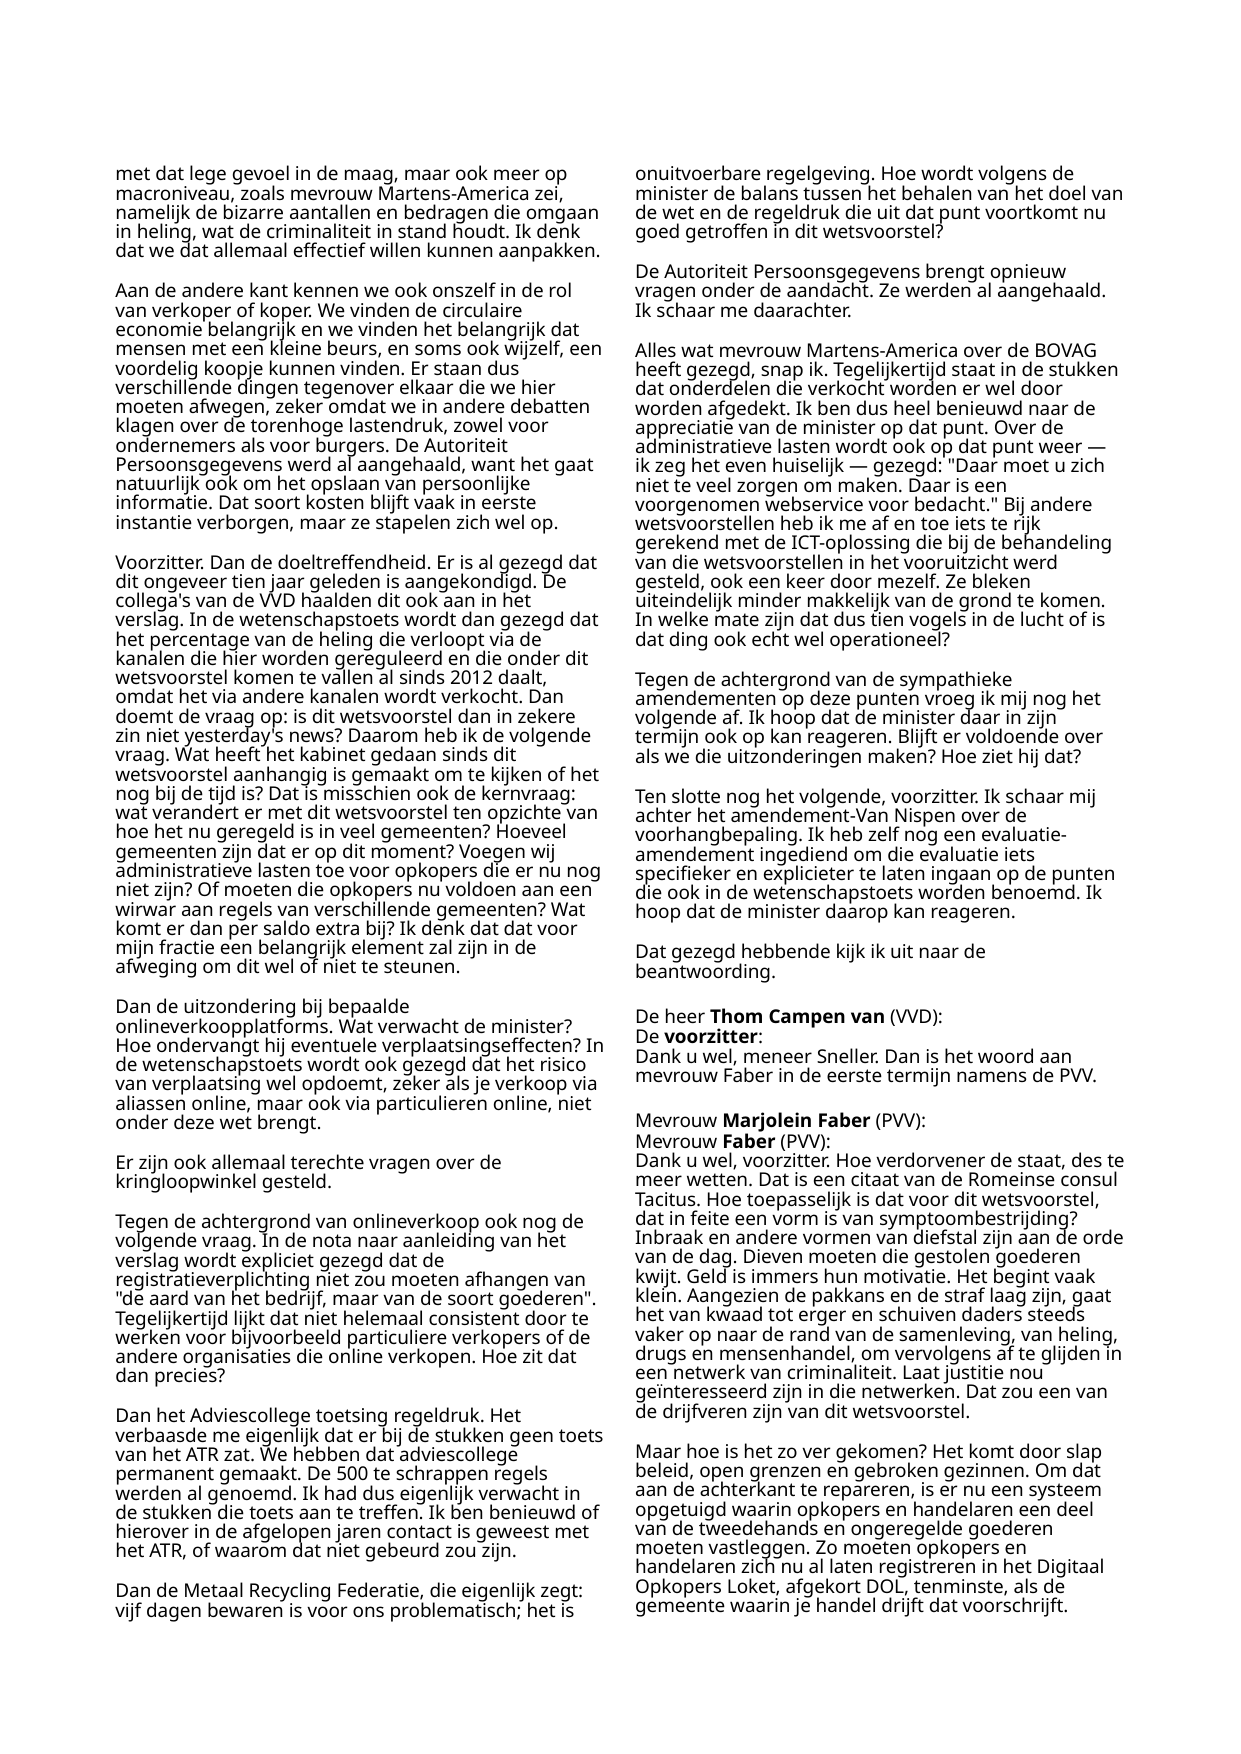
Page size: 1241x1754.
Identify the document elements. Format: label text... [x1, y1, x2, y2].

text Dank u wel, meneer Sneller. Dan is het woord aan mevrouw Faber in de eerste termijn namens de PVV. [635, 1048, 1125, 1086]
text Tegen de achtergrond van onlineverkoop ook nog de volgende vraag. In de nota naar aanleiding van het verslag wordt expliciet gezegd dat de registratieverplichting niet zou moeten afhangen van "de aard van het bedrijf, maar van de soort goederen". Tegelijkertijd lijkt dat niet helemaal consistent door te werken voor bijvoorbeeld particuliere verkopers of de andere organisaties die online verkopen. Hoe zit dat dan precies? [115, 1213, 605, 1387]
text Dan de uitzondering bij bepaalde onlineverkoopplatforms. Wat verwacht de minister? Hoe ondervangt hij eventuele verplaatsingseffecten? In de wetenschapstoets wordt ook gezegd dat het risico van verplaatsing wel opdoemt, zeker als je verkoop via aliassen online, maar ook via particulieren online, niet onder deze wet brengt. [115, 998, 605, 1133]
text Dank u wel, voorzitter. Hoe verdorvener de staat, des te meer wetten. Dat is een citaat van de Romeinse consul Tacitus. Hoe toepasselijk is dat voor dit wetsvoorstel, dat in feite een vorm is van symptoombestrijding? Inbraak en andere vormen van diefstal zijn aan de orde van de dag. Dieven moeten die gestolen goederen kwijt. Geld is immers hun motivatie. Het begint vaak klein. Aangezien de pakkans en de straf laag zijn, gaat het van kwaad tot erger en schuiven daders steeds vaker op naar de rand van de samenleving, van heling, drugs en mensenhandel, om vervolgens af te glijden in een netwerk van criminaliteit. Laat justitie nou geïnteresseerd zijn in die netwerken. Dat zou een van de drijfveren zijn van dit wetsvoorstel. [635, 1152, 1125, 1422]
text Tegen de achtergrond van de sympathieke amendementen op deze punten vroeg ik mij nog het volgende af. Ik hoop dat de minister daar in zijn termijn ook op kan reageren. Blijft er voldoende over als we die uitzonderingen maken? Hoe ziet hij dat? [635, 671, 1125, 767]
text onuitvoerbare regelgeving. Hoe wordt volgens de minister de balans tussen het behalen van het doel van de wet en de regeldruk die uit dat punt voortkomt nu goed getroffen in dit wetsvoorstel? [635, 165, 1125, 242]
text Dan de Metaal Recycling Federatie, die eigenlijk zegt: vijf dagen bewaren is voor ons problematisch; het is [115, 1582, 605, 1621]
text Dan het Adviescollege toetsing regeldruk. Het verbaasde me eigenlijk dat er bij de stukken geen toets van het ATR zat. We hebben dat adviescollege permanent gemaakt. De 500 te schrappen regels werden al genoemd. Ik had dus eigenlijk verwacht in de stukken die toets aan te treffen. Ik ben benieuwd of hierover in de afgelopen jaren contact is geweest met het ATR, of waarom dat niet gebeurd zou zijn. [115, 1407, 605, 1562]
text Alles wat mevrouw Martens-America over de BOVAG heeft gezegd, snap ik. Tegelijkertijd staat in de stukken dat onderdelen die verkocht worden er wel door worden afgedekt. Ik ben dus heel benieuwd naar de appreciatie van de minister op dat punt. Over de administratieve lasten wordt ook op dat punt weer — ik zeg het even huiselijk — gezegd: "Daar moet u zich niet te veel zorgen om maken. Daar is een voorgenomen webservice voor bedacht." Bij andere wetsvoorstellen heb ik me af en toe iets te rijk gerekend met de ICT-oplossing die bij de behandeling van die wetsvoorstellen in het vooruitzicht werd gesteld, ook een keer door mezelf. Ze bleken uiteindelijk minder makkelijk van de grond te komen. In welke mate zijn dat dus tien vogels in de lucht of is dat ding ook echt wel operationeel? [635, 342, 1125, 650]
text De Autoriteit Persoonsgegevens brengt opnieuw vragen onder de aandacht. Ze werden al aangehaald. Ik schaar me daarachter. [635, 263, 1125, 321]
text De heer Thom Campen van (VVD): [635, 1003, 1125, 1028]
text De voorzitter: [635, 1028, 1125, 1048]
text Maar hoe is het zo ver gekomen? Het komt door slap beleid, open grenzen en gebroken gezinnen. Om dat aan de achterkant te repareren, is er nu een systeem opgetuigd waarin opkopers en handelaren een deel van de tweedehands en ongeregelde goederen moeten vastleggen. Zo moeten opkopers en handelaren zich nu al laten registreren in het Digitaal Opkopers Loket, afgekort DOL, tenminste, als de gemeente waarin je handel drijft dat voorschrijft. [635, 1443, 1125, 1616]
text Mevrouw Marjolein Faber (PVV): [635, 1107, 1125, 1133]
text Voorzitter. Dan de doeltreffendheid. Er is al gezegd dat dit ongeveer tien jaar geleden is aangekondigd. De collega's van de VVD haalden dit ook aan in het verslag. In de wetenschapstoets wordt dan gezegd dat het percentage van de heling die verloopt via de kanalen die hier worden gereguleerd en die onder dit wetsvoorstel komen te vallen al sinds 2012 daalt, omdat het via andere kanalen wordt verkocht. Dan doemt de vraag op: is dit wetsvoorstel dan in zekere zin niet yesterday's news? Daarom heb ik de volgende vraag. Wat heeft het kabinet gedaan sinds dit wetsvoorstel aanhangig is gemaakt om te kijken of het nog bij de tijd is? Dat is misschien ook de kernvraag: wat verandert er met dit wetsvoorstel ten opzichte van hoe het nu geregeld is in veel gemeenten? Hoeveel gemeenten zijn dat er op dit moment? Voegen wij administratieve lasten toe voor opkopers die er nu nog niet zijn? Of moeten die opkopers nu voldoen aan een wirwar aan regels van verschillende gemeenten? Wat komt er dan per saldo extra bij? Ik denk dat dat voor mijn fractie een belangrijk element zal zijn in de afweging om dit wel of niet te steunen. [115, 554, 605, 978]
text Ten slotte nog het volgende, voorzitter. Ik schaar mij achter het amendement-Van Nispen over de voorhangbepaling. Ik heb zelf nog een evaluatie-amendement ingediend om die evaluatie iets specifieker en explicieter te laten ingaan op de punten die ook in de wetenschapstoets worden benoemd. Ik hoop dat de minister daarop kan reageren. [635, 788, 1125, 923]
text Dat gezegd hebbende kijk ik uit naar de beantwoording. [635, 943, 1125, 982]
text met dat lege gevoel in de maag, maar ook meer op macroniveau, zoals mevrouw Martens-America zei, namelijk de bizarre aantallen en bedragen die omgaan in heling, wat de criminaliteit in stand houdt. Ik denk dat we dat allemaal effectief willen kunnen aanpakken. [115, 165, 605, 262]
text Aan de andere kant kennen we ook onszelf in de rol van verkoper of koper. We vinden de circulaire economie belangrijk en we vinden het belangrijk dat mensen met een kleine beurs, en soms ook wijzelf, een voordelig koopje kunnen vinden. Er staan dus verschillende dingen tegenover elkaar die we hier moeten afwegen, zeker omdat we in andere debatten klagen over de torenhoge lastendruk, zowel voor ondernemers als voor burgers. De Autoriteit Persoonsgegevens werd al aangehaald, want het gaat natuurlijk ook om het opslaan van persoonlijke informatie. Dat soort kosten blijft vaak in eerste instantie verborgen, maar ze stapelen zich wel op. [115, 282, 605, 533]
text Er zijn ook allemaal terechte vragen over de kringloopwinkel gesteld. [115, 1154, 605, 1192]
text Mevrouw Faber (PVV): [635, 1133, 1125, 1152]
